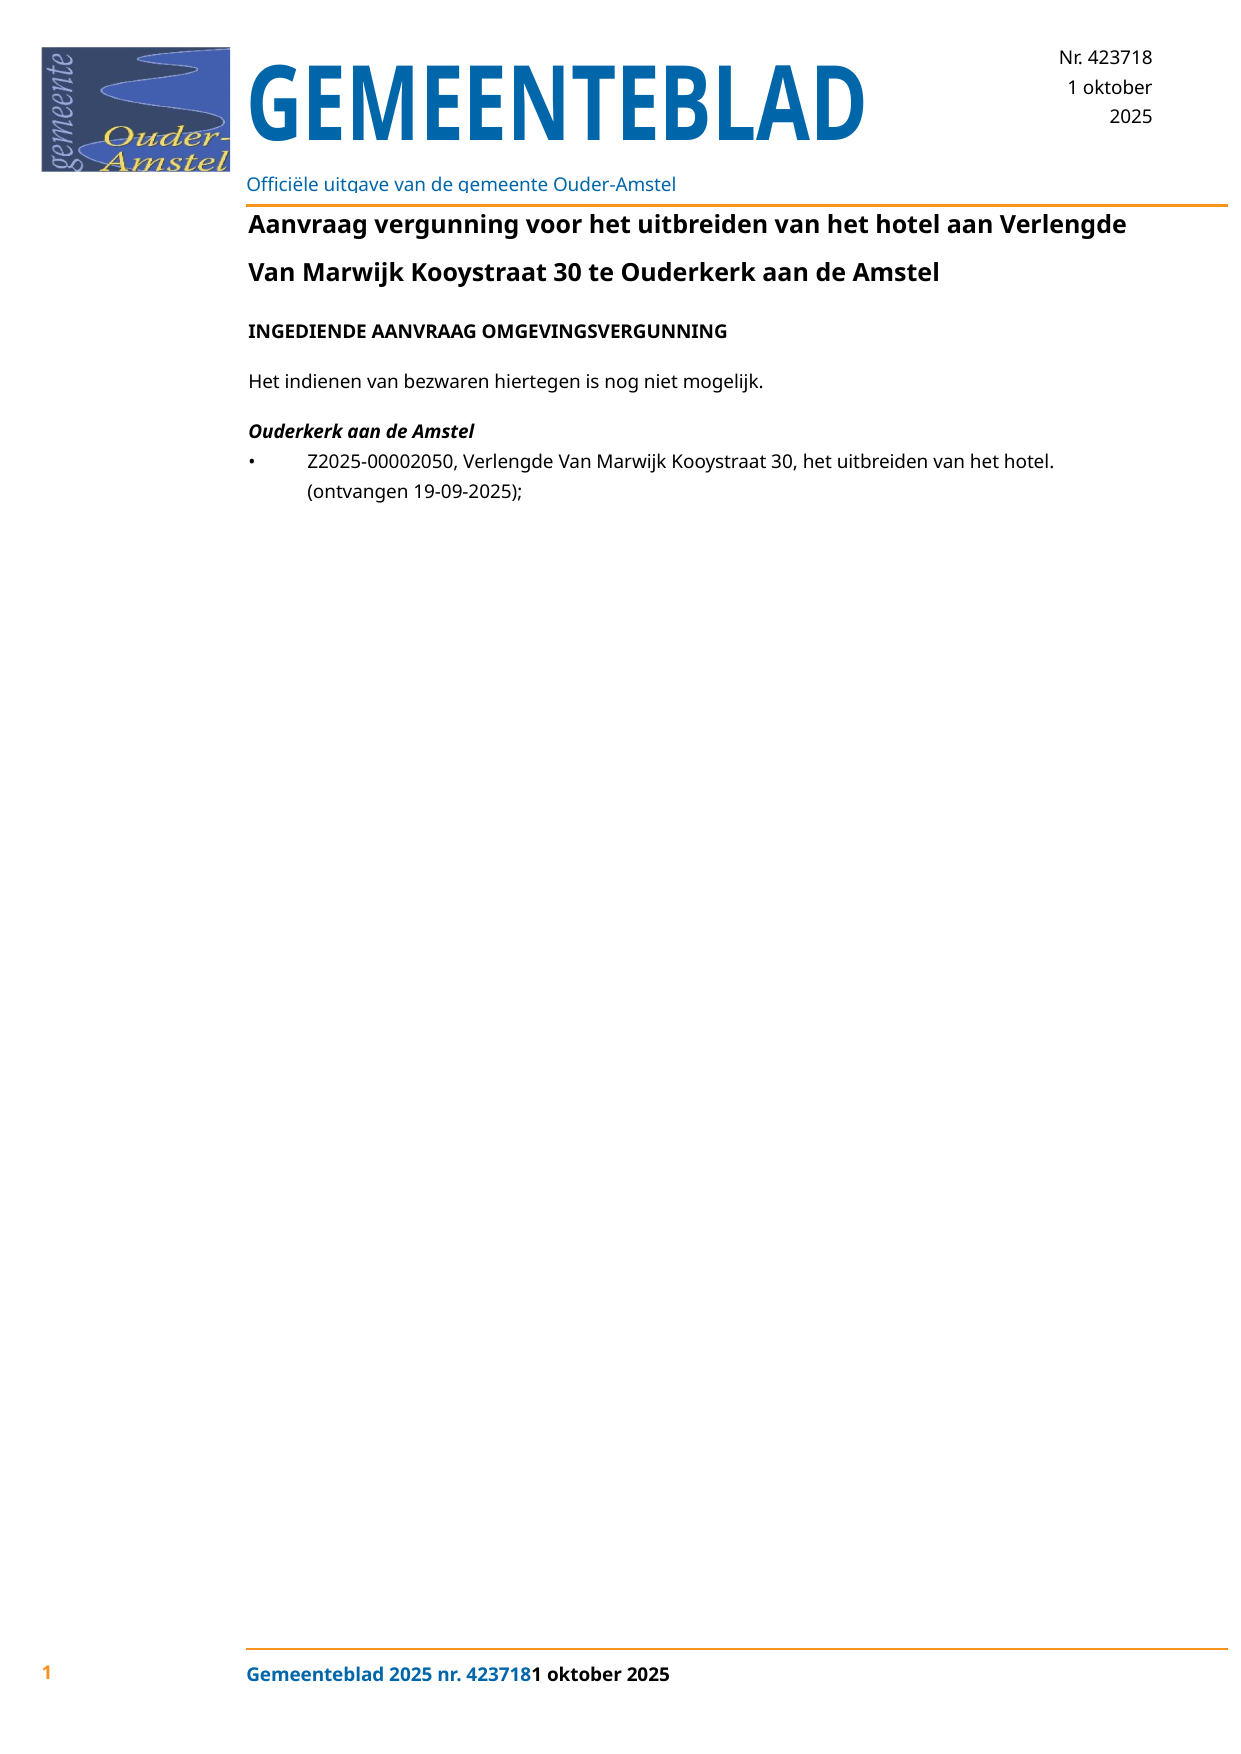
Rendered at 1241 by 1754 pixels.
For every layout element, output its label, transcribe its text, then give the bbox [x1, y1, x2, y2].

text Het indienen van bezwaren hiertegen is nog niet mogelijk. [248, 368, 1152, 394]
text Ouderkerk aan de Amstel [248, 419, 1152, 444]
text Aanvraag vergunning voor het uitbreiden van het hotel aan Verlengde Van Marwijk Kooystraat 30 te Ouderkerk aan de Amstel [248, 207, 1152, 288]
text INGEDIENDE AANVRAAG OMGEVINGSVERGUNNING [248, 318, 1152, 344]
list Z2025-00002050, Verlengde Van Marwijk Kooystraat 30, het uitbreiden van het hotel. (ontvangen 19-09-2025); [248, 448, 1152, 504]
picture [41, 47, 231, 172]
